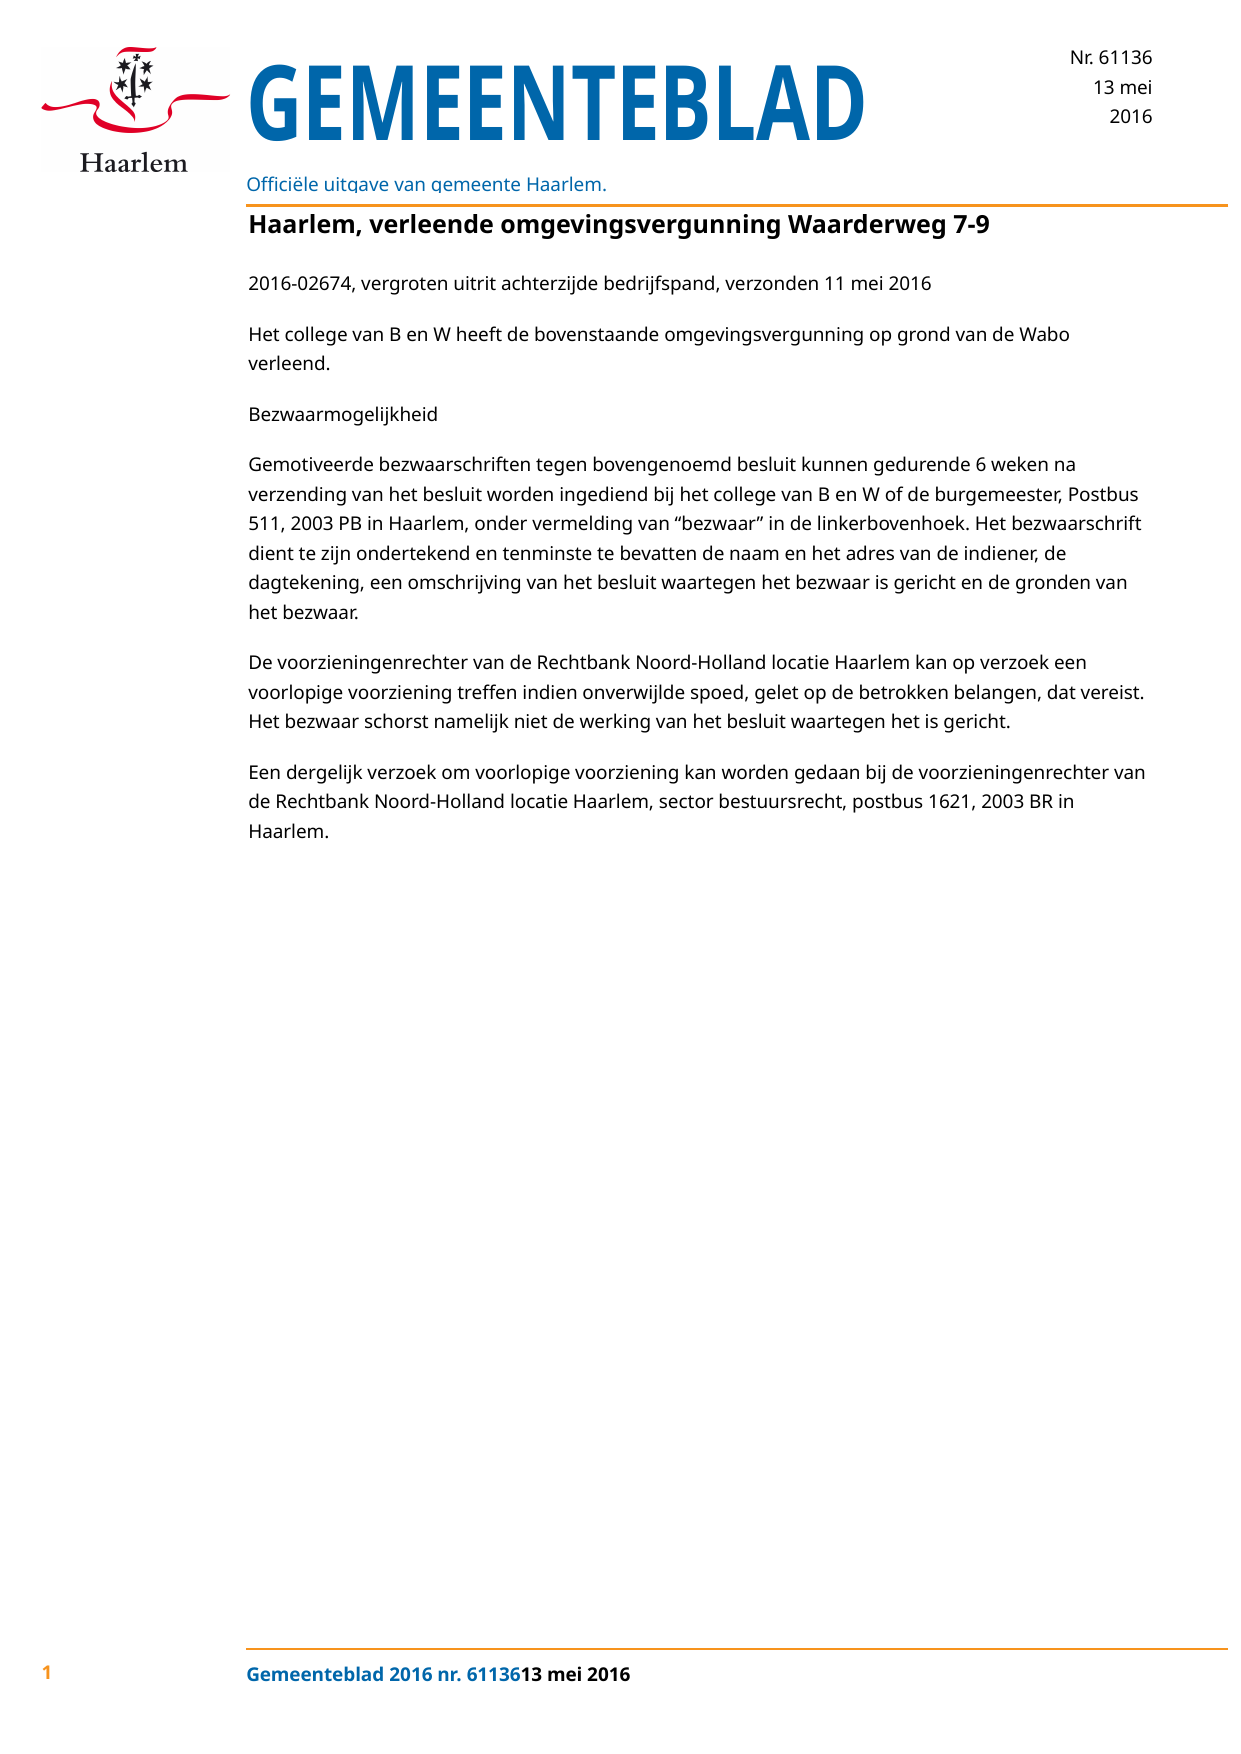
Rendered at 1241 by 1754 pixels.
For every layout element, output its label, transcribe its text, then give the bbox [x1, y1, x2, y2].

text Het college van B en W heeft de bovenstaande omgevingsvergunning op grond van de Wabo verleend. [248, 321, 1152, 376]
text Een dergelijk verzoek om voorlopige voorziening kan worden gedaan bij de voorzieningenrechter van de Rechtbank Noord-Holland locatie Haarlem, sector bestuursrecht, postbus 1621, 2003 BR in Haarlem. [248, 759, 1152, 844]
text 2016-02674, vergroten uitrit achterzijde bedrijfspand, verzonden 11 mei 2016 [248, 270, 1152, 296]
text Gemotiveerde bezwaarschriften tegen bovengenoemd besluit kunnen gedurende 6 weken na verzending van het besluit worden ingediend bij het college van B en W of de burgemeester, Postbus 511, 2003 PB in Haarlem, onder vermelding van “bezwaar” in de linkerbovenhoek. Het bezwaarschrift dient te zijn ondertekend en tenminste te bevatten de naam en het adres van de indiener, de dagtekening, een omschrijving van het besluit waartegen het bezwaar is gericht en de gronden van het bezwaar. [248, 451, 1152, 625]
text Haarlem, verleende omgevingsvergunning Waarderweg 7-9 [248, 207, 1152, 241]
text Bezwaarmogelijkheid [248, 401, 1152, 426]
text De voorzieningenrechter van de Rechtbank Noord-Holland locatie Haarlem kan op verzoek een voorlopige voorziening treffen indien onverwijlde spoed, gelet op de betrokken belangen, dat vereist. Het bezwaar schorst namelijk niet de werking van het besluit waartegen het is gericht. [248, 649, 1152, 734]
picture [41, 47, 231, 172]
